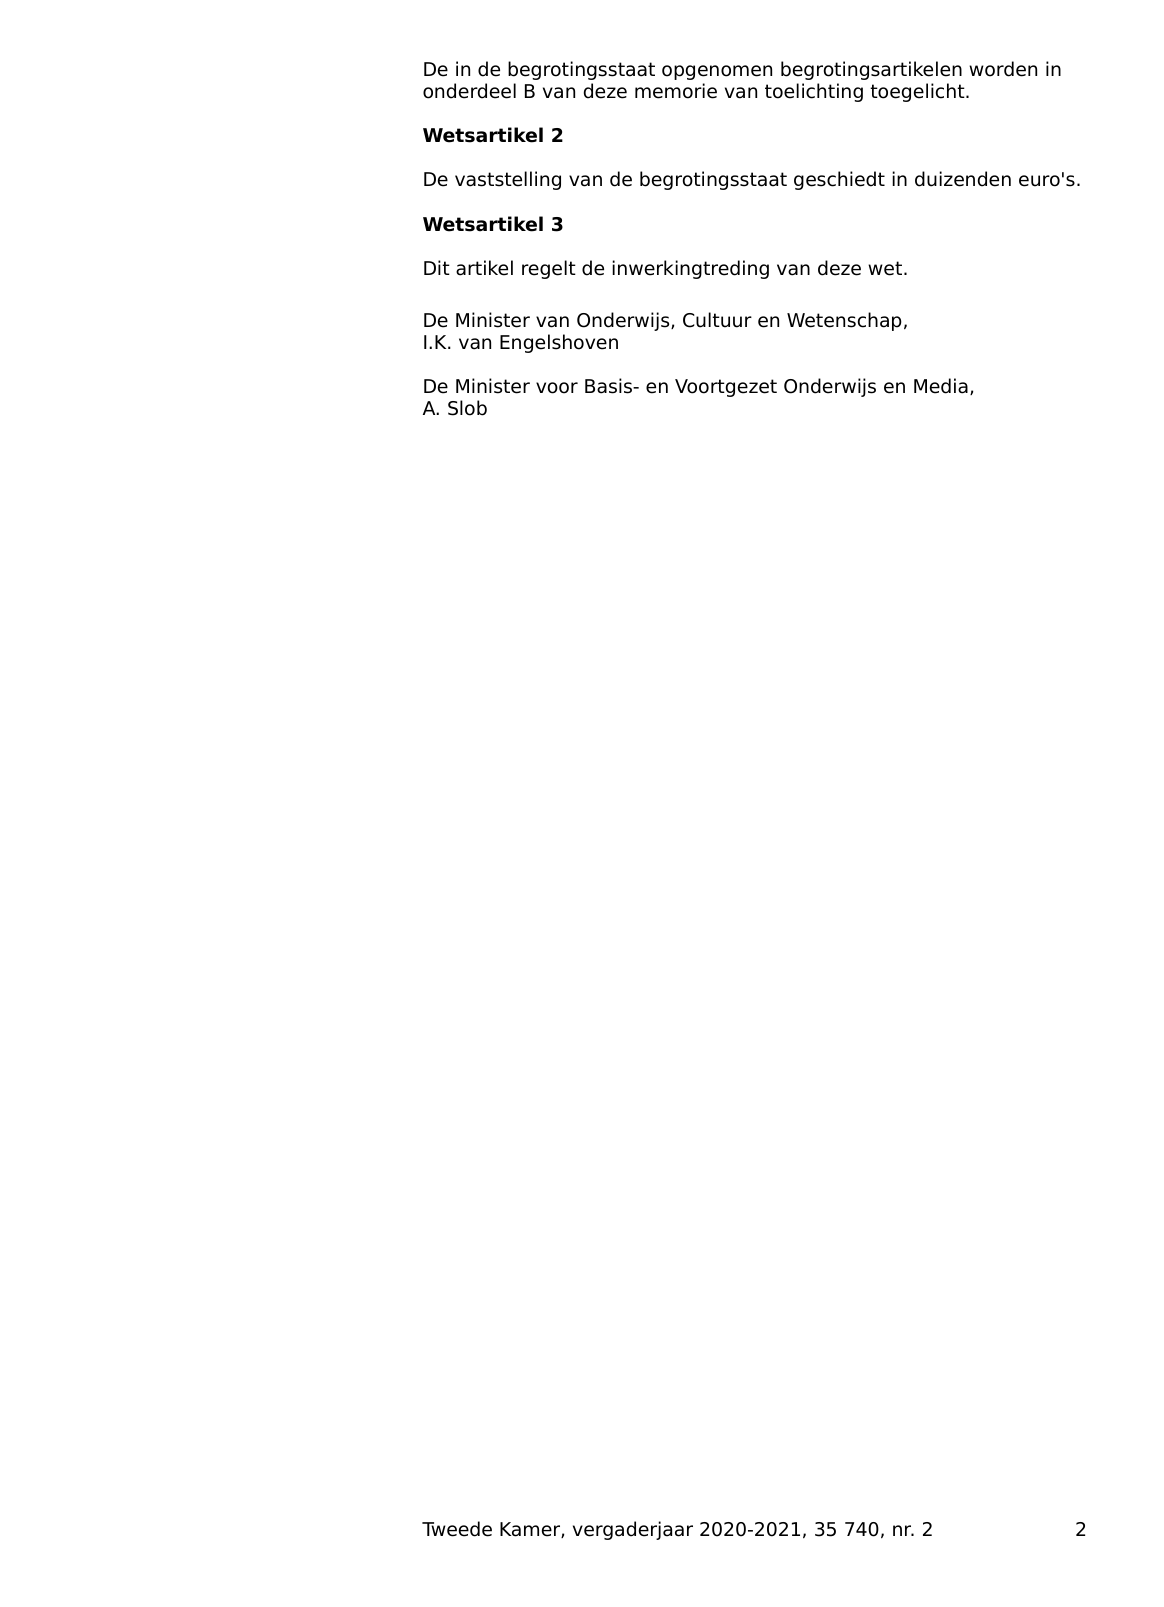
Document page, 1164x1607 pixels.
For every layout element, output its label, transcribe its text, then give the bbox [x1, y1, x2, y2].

text Dit artikel regelt de inwerkingtreding van deze wet. [422, 258, 1087, 280]
subtitle Wetsartikel 2 [422, 125, 1087, 147]
text De Minister voor Basis- en Voortgezet Onderwijs en Media, A. Slob [422, 376, 1087, 420]
text De Minister van Onderwijs, Cultuur en Wetenschap, I.K. van Engelshoven [422, 310, 1087, 354]
subtitle Wetsartikel 3 [422, 213, 1087, 236]
text De vaststelling van de begrotingsstaat geschiedt in duizenden euro's. [422, 169, 1087, 191]
text De in de begrotingsstaat opgenomen begrotingsartikelen worden in onderdeel B van deze memorie van toelichting toegelicht. [422, 59, 1087, 103]
